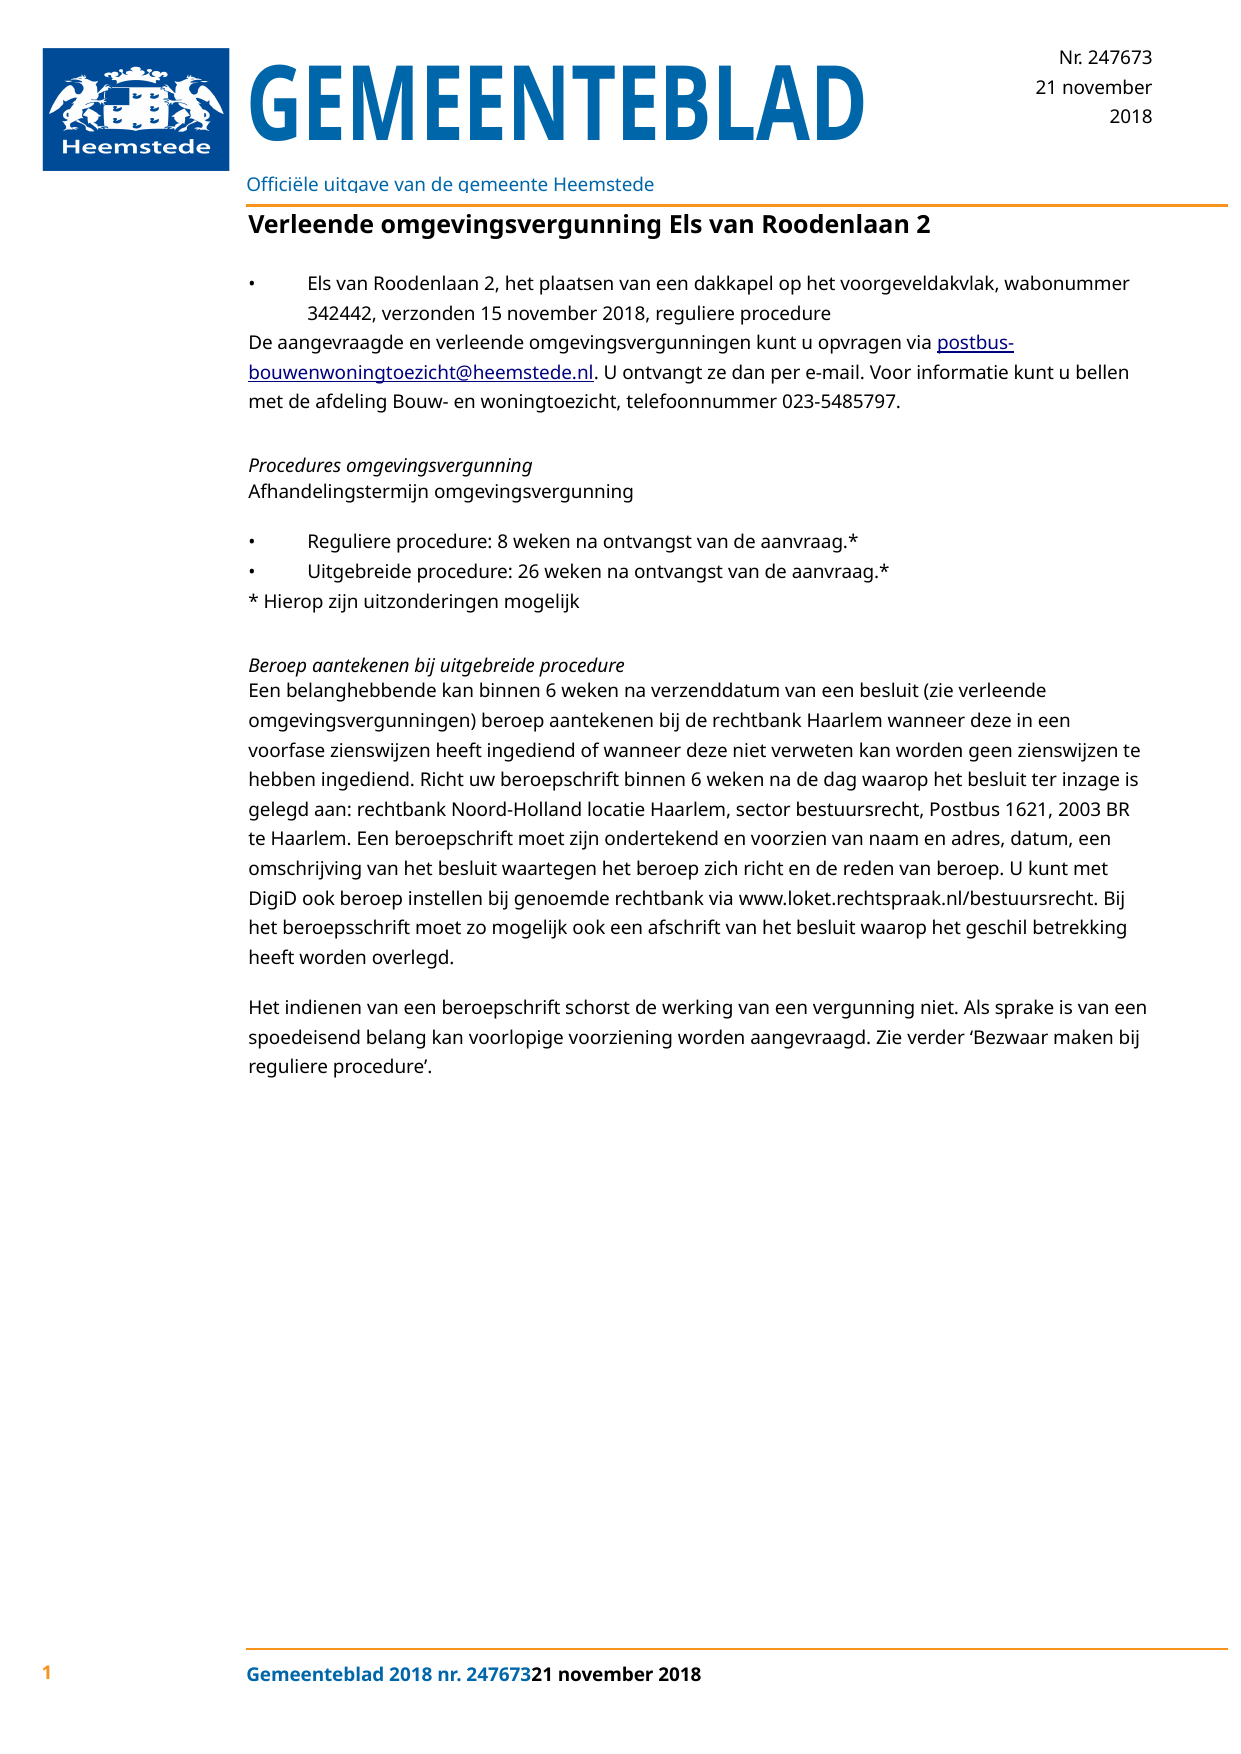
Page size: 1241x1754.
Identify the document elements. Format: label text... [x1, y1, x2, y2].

text Afhandelingstermijn omgevingsvergunning [248, 478, 1152, 504]
list Els van Roodenlaan 2, het plaatsen van een dakkapel op het voorgeveldakvlak, wabonummer 342442, verzonden 15 november 2018, reguliere procedure [248, 270, 1152, 326]
picture [41, 47, 231, 172]
text * Hierop zijn uitzonderingen mogelijk [248, 588, 1152, 614]
text De aangevraagde en verleende omgevingsvergunningen kunt u opvragen via postbus-bouwenwoningtoezicht@heemstede.nl. U ontvangt ze dan per e-mail. Voor informatie kunt u bellen met de afdeling Bouw- en woningtoezicht, telefoonnummer 023-5485797. [248, 329, 1152, 414]
list Uitgebreide procedure: 26 weken na ontvangst van de aanvraag.* [248, 558, 1152, 584]
text Verleende omgevingsvergunning Els van Roodenlaan 2 [248, 207, 1152, 241]
text Het indienen van een beroepschrift schorst de werking van een vergunning niet. Als sprake is van een spoedeisend belang kan voorlopige voorziening worden aangevraagd. Zie verder ‘Bezwaar maken bij reguliere procedure’. [248, 994, 1152, 1079]
text Beroep aantekenen bij uitgebreide procedure [248, 652, 1152, 678]
text Een belanghebbende kan binnen 6 weken na verzenddatum van een besluit (zie verleende omgevingsvergunningen) beroep aantekenen bij de rechtbank Haarlem wanneer deze in een voorfase zienswijzen heeft ingediend of wanneer deze niet verweten kan worden geen zienswijzen te hebben ingediend. Richt uw beroepschrift binnen 6 weken na de dag waarop het besluit ter inzage is gelegd aan: rechtbank Noord-Holland locatie Haarlem, sector bestuursrecht, Postbus 1621, 2003 BR te Haarlem. Een beroepschrift moet zijn ondertekend en voorzien van naam en adres, datum, een omschrijving van het besluit waartegen het beroep zich richt en de reden van beroep. U kunt met DigiD ook beroep instellen bij genoemde rechtbank via www.loket.rechtspraak.nl/bestuursrecht. Bij het beroepsschrift moet zo mogelijk ook een afschrift van het besluit waarop het geschil betrekking heeft worden overlegd. [248, 678, 1152, 969]
text Procedures omgevingsvergunning [248, 453, 1152, 478]
list Reguliere procedure: 8 weken na ontvangst van de aanvraag.* [248, 529, 1152, 554]
